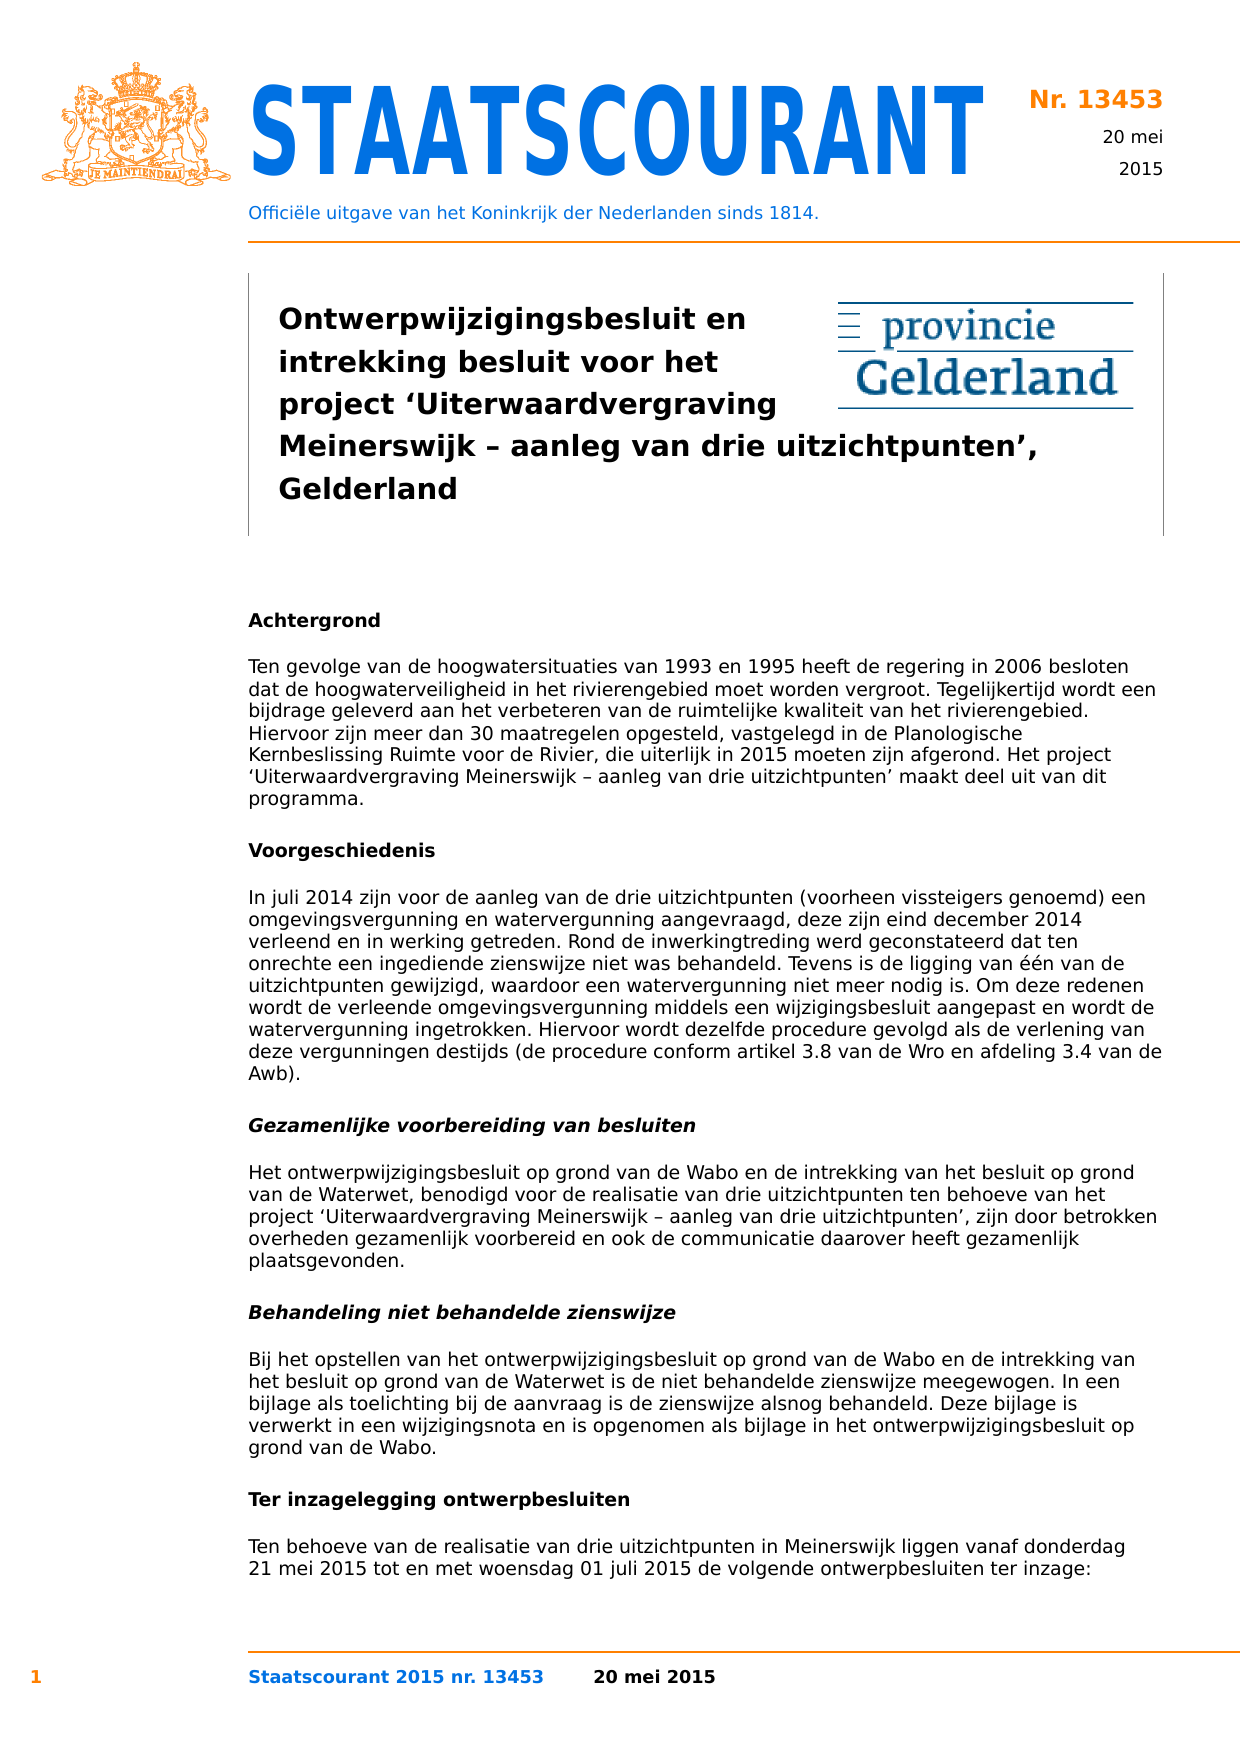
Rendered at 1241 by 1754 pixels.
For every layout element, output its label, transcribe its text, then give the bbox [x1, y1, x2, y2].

subtitle Achtergrond [248, 609, 1163, 631]
picture [838, 302, 1134, 409]
text Ten gevolge van de hoogwatersituaties van 1993 en 1995 heeft de regering in 2006 besloten dat de hoogwaterveiligheid in het rivierengebied moet worden vergroot. Tegelijkertijd wordt een bijdrage geleverd aan het verbeteren van de ruimtelijke kwaliteit van het rivierengebied. Hiervoor zijn meer dan 30 maatregelen opgesteld, vastgelegd in de Planologische Kernbeslissing Ruimte voor de Rivier, die uiterlijk in 2015 moeten zijn afgerond. Het project ‘Uiterwaardvergraving Meinerswijk – aanleg van drie uitzichtpunten’ maakt deel uit van dit programma. [248, 656, 1163, 810]
subtitle Gezamenlijke voorbereiding van besluiten [248, 1115, 1163, 1137]
text In juli 2014 zijn voor de aanleg van de drie uitzichtpunten (voorheen vissteigers genoemd) een omgevingsvergunning en watervergunning aangevraagd, deze zijn eind december 2014 verleend en in werking getreden. Rond de inwerkingtreding werd geconstateerd dat ten onrechte een ingediende zienswijze niet was behandeld. Tevens is de ligging van één van de uitzichtpunten gewijzigd, waardoor een watervergunning niet meer nodig is. Om deze redenen wordt de verleende omgevingsvergunning middels een wijzigingsbesluit aangepast en wordt de watervergunning ingetrokken. Hiervoor wordt dezelfde procedure gevolgd als de verlening van deze vergunningen destijds (de procedure conform artikel 3.8 van de Wro en afdeling 3.4 van de Awb). [248, 887, 1163, 1085]
subtitle Ontwerpwijzigingsbesluit en intrekking besluit voor het project ‘Uiterwaardvergraving Meinerswijk – aanleg van drie uitzichtpunten’, Gelderland [249, 273, 1163, 536]
text Het ontwerpwijzigingsbesluit op grond van de Wabo en de intrekking van het besluit op grond van de Waterwet, benodigd voor de realisatie van drie uitzichtpunten ten behoeve van het project ‘Uiterwaardvergraving Meinerswijk – aanleg van drie uitzichtpunten’, zijn door betrokken overheden gezamenlijk voorbereid en ook de communicatie daarover heeft gezamenlijk plaatsgevonden. [248, 1162, 1163, 1272]
table_cell 20 mei [998, 121, 1240, 153]
text Bij het opstellen van het ontwerpwijzigingsbesluit op grond van de Wabo en de intrekking van het besluit op grond van de Waterwet is de niet behandelde zienswijze meegewogen. In een bijlage als toelichting bij de aanvraag is de zienswijze alsnog behandeld. Deze bijlage is verwerkt in een wijzigingsnota en is opgenomen als bijlage in het ontwerpwijzigingsbesluit op grond van de Wabo. [248, 1349, 1163, 1459]
table_header [25, 62, 248, 241]
table_cell 2015 [998, 153, 1240, 203]
table_header STAATSCOURANT [248, 62, 998, 203]
subtitle Behandeling niet behandelde zienswijze [248, 1302, 1163, 1324]
picture [41, 62, 231, 186]
table_cell Officiële uitgave van het Koninkrijk der Nederlanden sinds 1814. [248, 203, 1240, 241]
subtitle Ter inzagelegging ontwerpbesluiten [248, 1489, 1163, 1511]
table_header Nr. 13453 [998, 62, 1240, 121]
subtitle Voorgeschiedenis [248, 840, 1163, 862]
text Ten behoeve van de realisatie van drie uitzichtpunten in Meinerswijk liggen vanaf donderdag 21 mei 2015 tot en met woensdag 01 juli 2015 de volgende ontwerpbesluiten ter inzage: [248, 1536, 1163, 1580]
